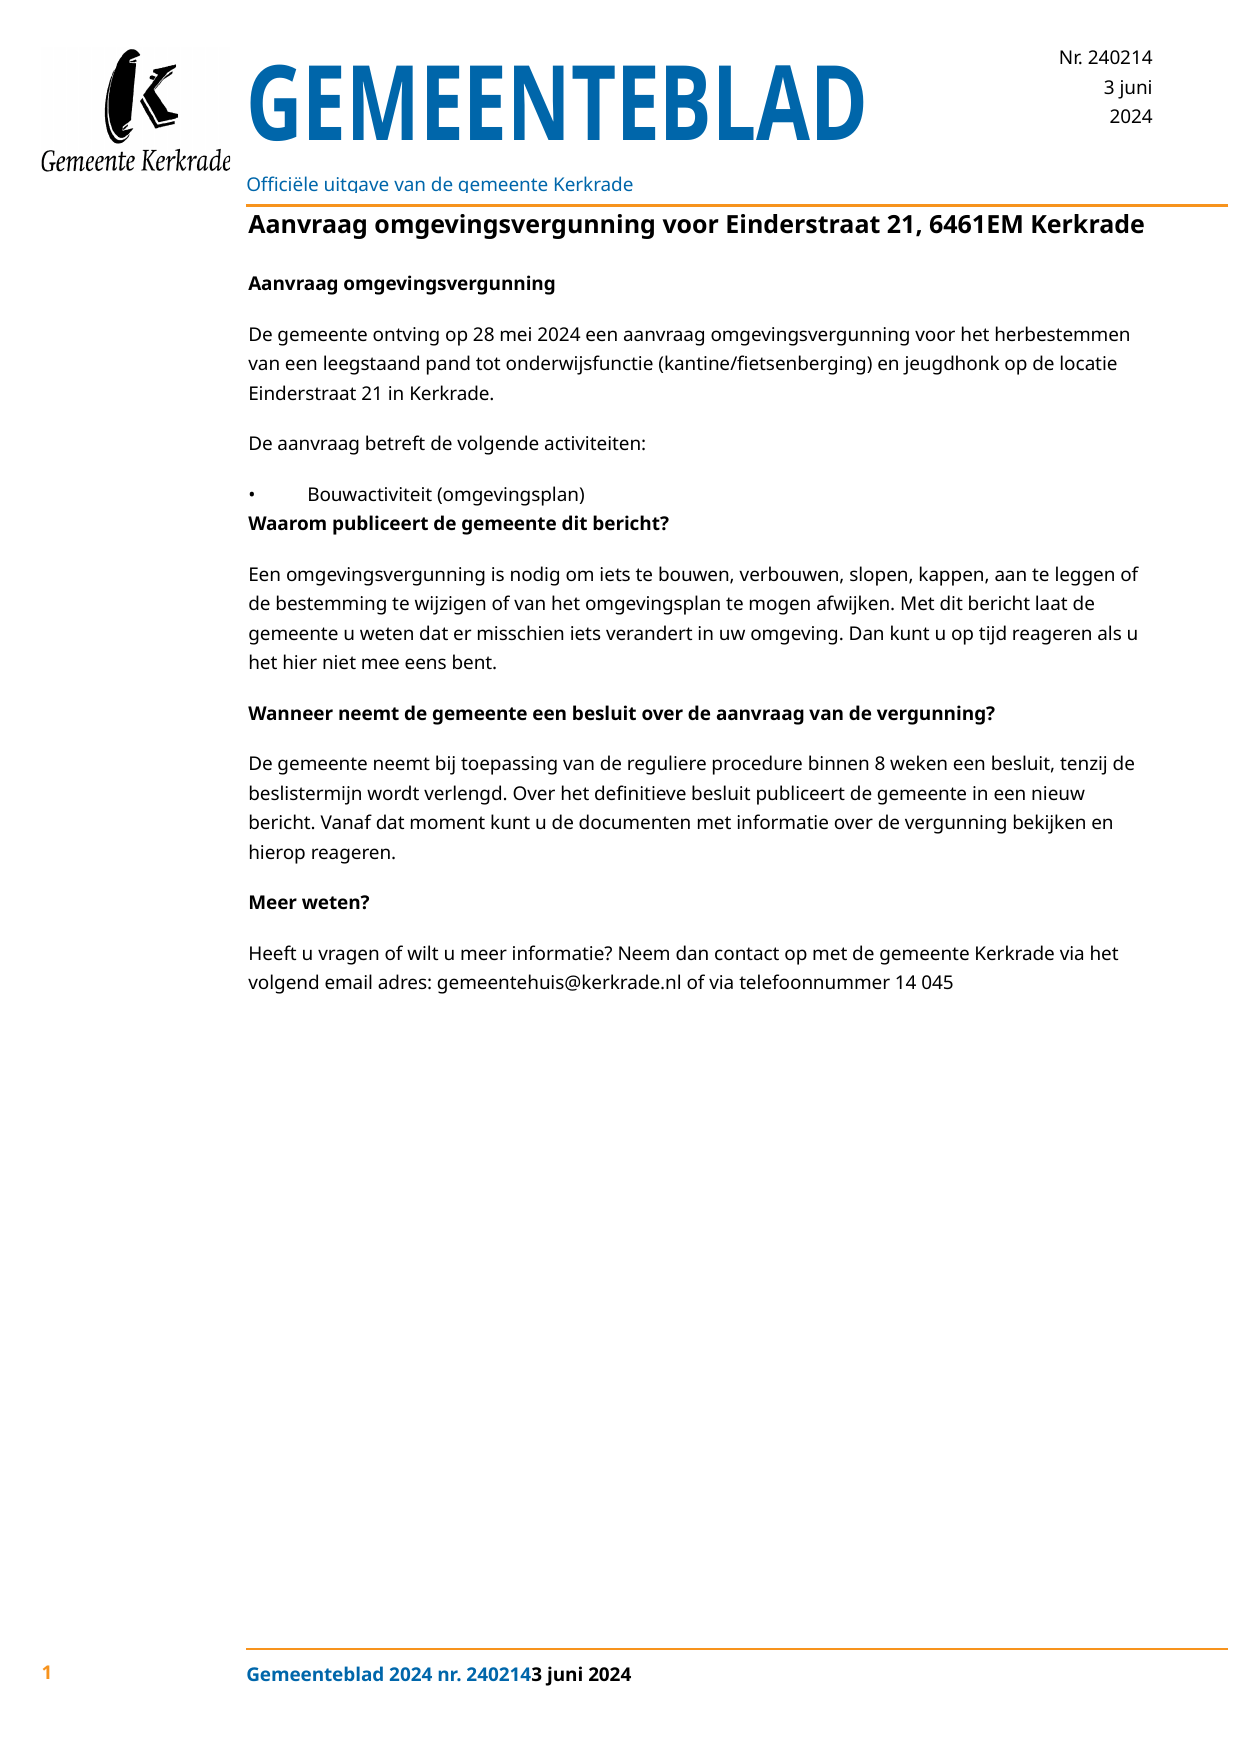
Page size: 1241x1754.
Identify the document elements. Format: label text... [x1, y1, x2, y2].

text Wanneer neemt de gemeente een besluit over de aanvraag van de vergunning? [248, 700, 1152, 726]
text Waarom publiceert de gemeente dit bericht? [248, 510, 1152, 536]
text Een omgevingsvergunning is nodig om iets te bouwen, verbouwen, slopen, kappen, aan te leggen of de bestemming te wijzigen of van het omgevingsplan te mogen afwijken. Met dit bericht laat de gemeente u weten dat er misschien iets verandert in uw omgeving. Dan kunt u op tijd reageren als u het hier niet mee eens bent. [248, 561, 1152, 675]
list Bouwactiviteit (omgevingsplan) [248, 481, 1152, 506]
picture [41, 47, 231, 172]
text De aanvraag betreft de volgende activiteiten: [248, 430, 1152, 456]
text Aanvraag omgevingsvergunning voor Einderstraat 21, 6461EM Kerkrade [248, 207, 1152, 241]
text De gemeente neemt bij toepassing van de reguliere procedure binnen 8 weken een besluit, tenzij de beslistermijn wordt verlengd. Over het definitieve besluit publiceert de gemeente in een nieuw bericht. Vanaf dat moment kunt u de documenten met informatie over de vergunning bekijken en hierop reageren. [248, 750, 1152, 865]
text Aanvraag omgevingsvergunning [248, 270, 1152, 296]
text Meer weten? [248, 889, 1152, 915]
text De gemeente ontving op 28 mei 2024 een aanvraag omgevingsvergunning voor het herbestemmen van een leegstaand pand tot onderwijsfunctie (kantine/fietsenberging) en jeugdhonk op de locatie Einderstraat 21 in Kerkrade. [248, 321, 1152, 406]
text Heeft u vragen of wilt u meer informatie? Neem dan contact op met de gemeente Kerkrade via het volgend email adres: gemeentehuis@kerkrade.nl of via telefoonnummer 14 045 [248, 940, 1152, 995]
